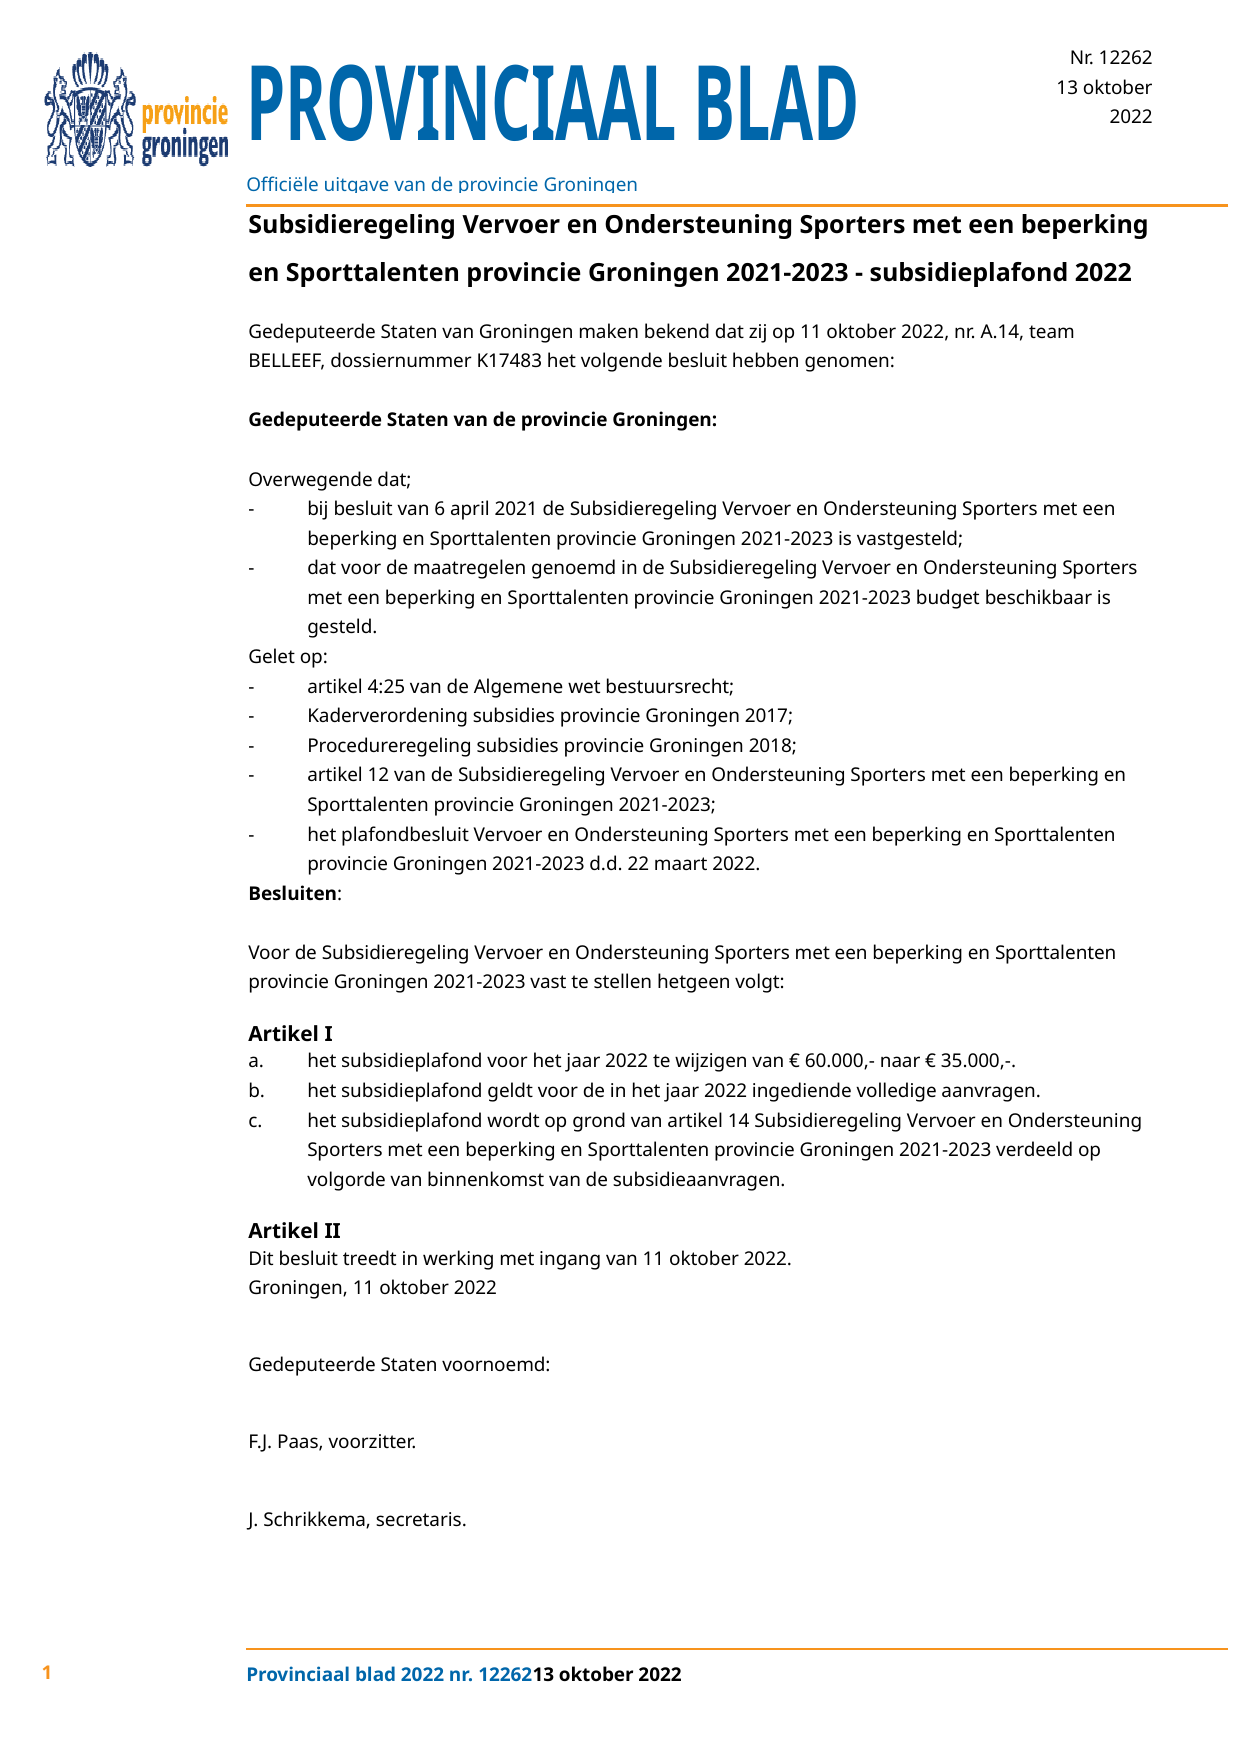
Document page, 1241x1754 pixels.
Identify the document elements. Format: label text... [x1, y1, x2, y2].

text Gedeputeerde Staten van Groningen maken bekend dat zij op 11 oktober 2022, nr. A.14, team BELLEEF, dossiernummer K17483 het volgende besluit hebben genomen: [248, 318, 1152, 373]
text Subsidieregeling Vervoer en Ondersteuning Sporters met een beperking en Sporttalenten provincie Groningen 2021-2023 - subsidieplafond 2022 [248, 207, 1152, 288]
text Overwegende dat; [248, 466, 1152, 492]
text Artikel II [248, 1216, 1152, 1245]
text J. Schrikkema, secretaris. [248, 1506, 1152, 1532]
picture [41, 47, 231, 172]
list dat voor de maatregelen genoemd in de Subsidieregeling Vervoer en Ondersteuning Sporters met een beperking en Sporttalenten provincie Groningen 2021-2023 budget beschikbaar is gesteld. [248, 554, 1152, 639]
list Kaderverordening subsidies provincie Groningen 2017; [248, 702, 1152, 728]
text Voor de Subsidieregeling Vervoer en Ondersteuning Sporters met een beperking en Sporttalenten provincie Groningen 2021-2023 vast te stellen hetgeen volgt: [248, 939, 1152, 994]
list bij besluit van 6 april 2021 de Subsidieregeling Vervoer en Ondersteuning Sporters met een beperking en Sporttalenten provincie Groningen 2021-2023 is vastgesteld; [248, 495, 1152, 551]
text F.J. Paas, voorzitter. [248, 1429, 1152, 1454]
text Groningen, 11 oktober 2022 [248, 1274, 1152, 1300]
text Artikel I [248, 1019, 1152, 1048]
list artikel 4:25 van de Algemene wet bestuursrecht; [248, 673, 1152, 699]
text Besluiten: [248, 880, 1152, 906]
text Gelet op: [248, 643, 1152, 669]
list het subsidieplafond wordt op grond van artikel 14 Subsidieregeling Vervoer en Ondersteuning Sporters met een beperking en Sporttalenten provincie Groningen 2021-2023 verdeeld op volgorde van binnenkomst van de subsidieaanvragen. [248, 1107, 1152, 1192]
text Dit besluit treedt in werking met ingang van 11 oktober 2022. [248, 1245, 1152, 1271]
text Gedeputeerde Staten van de provincie Groningen: [248, 407, 1152, 432]
list Procedureregeling subsidies provincie Groningen 2018; [248, 732, 1152, 758]
text Gedeputeerde Staten voornoemd: [248, 1352, 1152, 1377]
list het subsidieplafond voor het jaar 2022 te wijzigen van € 60.000,- naar € 35.000,-. [248, 1048, 1152, 1073]
list artikel 12 van de Subsidieregeling Vervoer en Ondersteuning Sporters met een beperking en Sporttalenten provincie Groningen 2021-2023; [248, 762, 1152, 817]
list het plafondbesluit Vervoer en Ondersteuning Sporters met een beperking en Sporttalenten provincie Groningen 2021-2023 d.d. 22 maart 2022. [248, 821, 1152, 876]
list het subsidieplafond geldt voor de in het jaar 2022 ingediende volledige aanvragen. [248, 1077, 1152, 1103]
